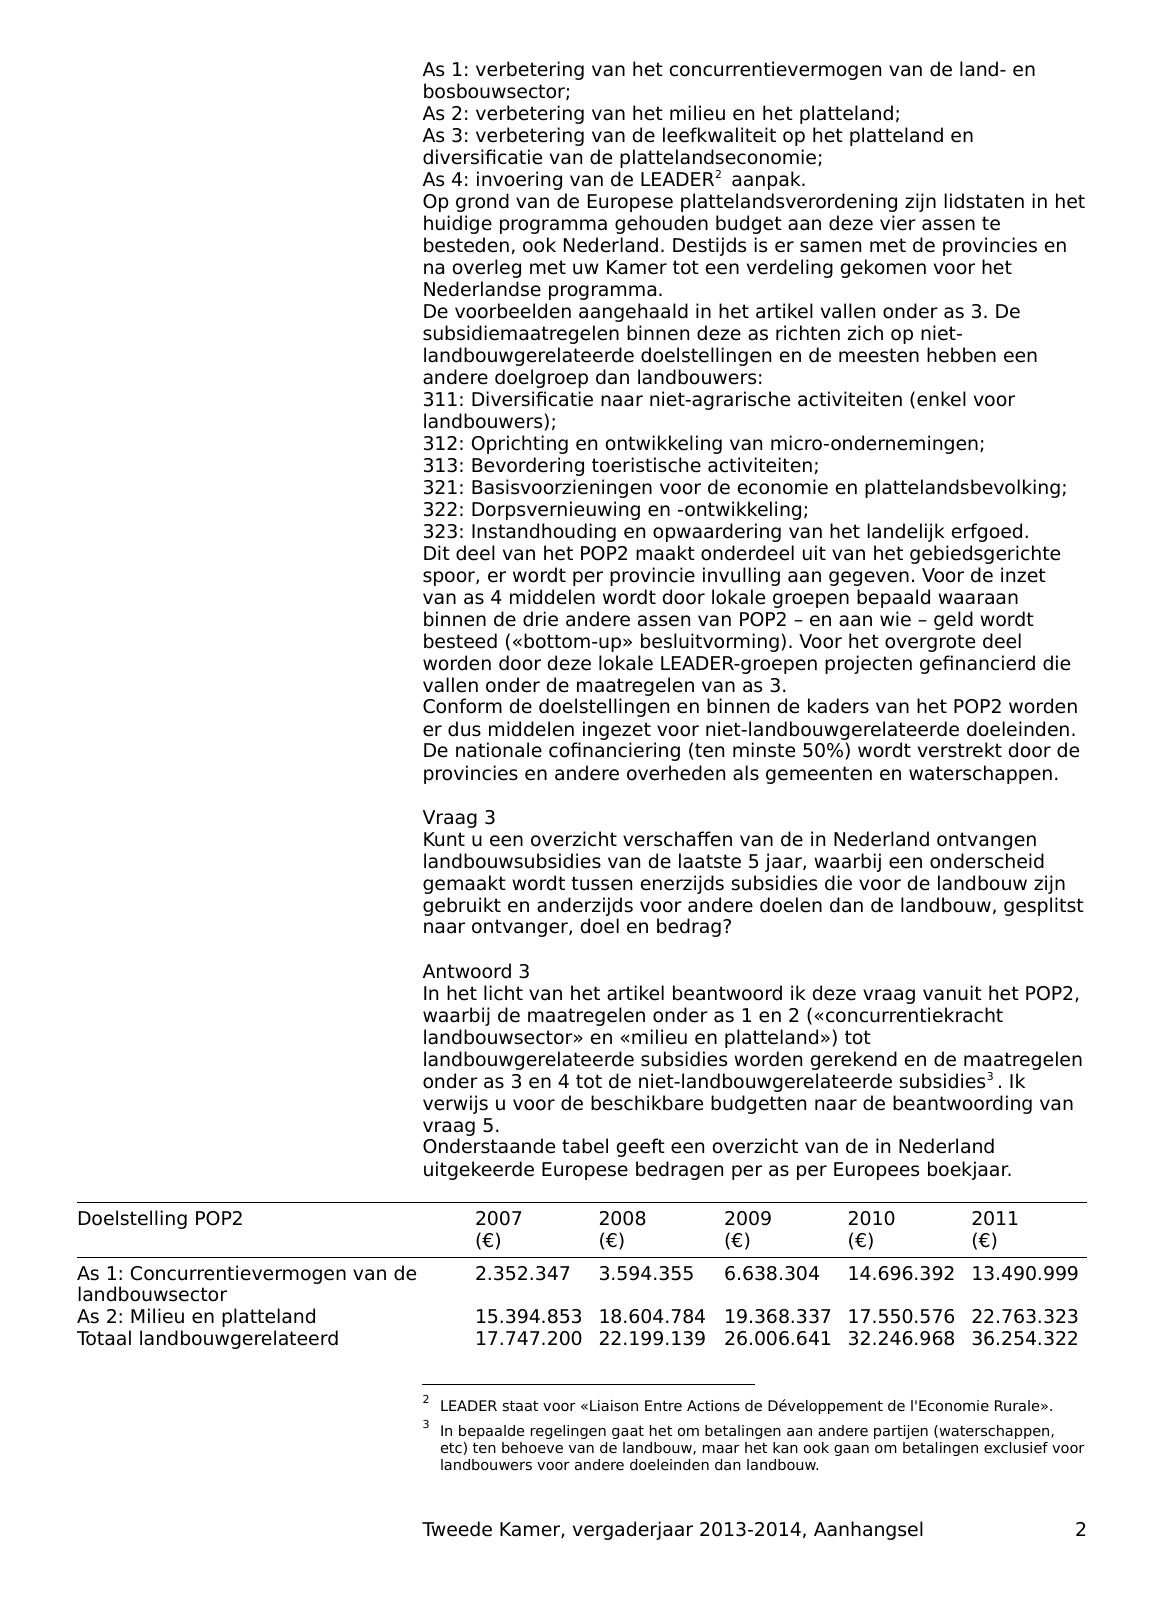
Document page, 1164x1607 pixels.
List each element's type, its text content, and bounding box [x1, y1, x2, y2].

table_cell 2.352.347 [469, 1258, 592, 1306]
text 311: Diversificatie naar niet-agrarische activiteiten (enkel voor landbouwers); [422, 389, 1087, 433]
text Onderstaande tabel geeft een overzicht van de in Nederland uitgekeerde Europese bedragen per as per Europees boekjaar. [422, 1136, 1087, 1180]
table_cell As 1: Concurrentievermogen van de landbouwsector [77, 1258, 469, 1306]
table_cell 6.638.304 [718, 1258, 841, 1306]
table_cell As 2: Milieu en platteland [77, 1306, 469, 1328]
table_cell 36.254.322 [965, 1328, 1087, 1350]
text 313: Bevordering toeristische activiteiten; [422, 455, 1087, 477]
table_header 2009 (€) [718, 1203, 841, 1257]
table_cell 18.604.784 [593, 1306, 718, 1328]
table_header 2008 (€) [593, 1203, 718, 1257]
table_cell 22.199.139 [593, 1328, 718, 1350]
text De voorbeelden aangehaald in het artikel vallen onder as 3. De subsidiemaatregelen binnen deze as richten zich op niet-landbouwgerelateerde doelstellingen en de meesten hebben een andere doelgroep dan landbouwers: [422, 301, 1087, 389]
table_cell 15.394.853 [469, 1306, 592, 1328]
text 321: Basisvoorzieningen voor de economie en plattelandsbevolking; [422, 477, 1087, 499]
table_header 2007 (€) [469, 1203, 592, 1257]
text As 1: verbetering van het concurrentievermogen van de land- en bosbouwsector; [422, 59, 1087, 103]
table_cell 17.550.576 [841, 1306, 965, 1328]
table_cell 13.490.999 [965, 1258, 1087, 1306]
text LEADER staat voor «Liaison Entre Actions de Développement de l'Economie Rurale». [422, 1393, 1087, 1416]
text Op grond van de Europese plattelandsverordening zijn lidstaten in het huidige programma gehouden budget aan deze vier assen te besteden, ook Nederland. Destijds is er samen met de provincies en na overleg met uw Kamer tot een verdeling gekomen voor het Nederlandse programma. [422, 191, 1087, 301]
text Antwoord 3 [422, 961, 1087, 983]
table_cell 17.747.200 [469, 1328, 592, 1350]
text 312: Oprichting en ontwikkeling van micro-ondernemingen; [422, 433, 1087, 455]
text Conform de doelstellingen en binnen de kaders van het POP2 worden er dus middelen ingezet voor niet-landbouwgerelateerde doeleinden. De nationale cofinanciering (ten minste 50%) wordt verstrekt door de provincies en andere overheden als gemeenten en waterschappen. [422, 696, 1087, 784]
text Vraag 3 [422, 807, 1087, 828]
table_cell 19.368.337 [718, 1306, 841, 1328]
text In bepaalde regelingen gaat het om betalingen aan andere partijen (waterschappen, etc) ten behoeve van de landbouw, maar het kan ook gaan om betalingen exclusief voor landbouwers voor andere doeleinden dan landbouw. [422, 1418, 1087, 1474]
table_cell 26.006.641 [718, 1328, 841, 1350]
table_cell 22.763.323 [965, 1306, 1087, 1328]
table_cell 14.696.392 [841, 1258, 965, 1306]
text As 2: verbetering van het milieu en het platteland; [422, 103, 1087, 125]
text As 3: verbetering van de leefkwaliteit op het platteland en diversificatie van de plattelandseconomie; [422, 125, 1087, 169]
text As 4: invoering van de LEADER aanpak. [422, 169, 1087, 191]
text 322: Dorpsvernieuwing en -ontwikkeling; [422, 499, 1087, 521]
table_cell 32.246.968 [841, 1328, 965, 1350]
text Kunt u een overzicht verschaffen van de in Nederland ontvangen landbouwsubsidies van de laatste 5 jaar, waarbij een onderscheid gemaakt wordt tussen enerzijds subsidies die voor de landbouw zijn gebruikt en anderzijds voor andere doelen dan de landbouw, gesplitst naar ontvanger, doel en bedrag? [422, 828, 1087, 938]
text Dit deel van het POP2 maakt onderdeel uit van het gebiedsgerichte spoor, er wordt per provincie invulling aan gegeven. Voor de inzet van as 4 middelen wordt door lokale groepen bepaald waaraan binnen de drie andere assen van POP2 – en aan wie – geld wordt besteed («bottom-up» besluitvorming). Voor het overgrote deel worden door deze lokale LEADER-groepen projecten gefinancierd die vallen onder de maatregelen van as 3. [422, 543, 1087, 696]
table_header 2010 (€) [841, 1203, 965, 1257]
text In het licht van het artikel beantwoord ik deze vraag vanuit het POP2, waarbij de maatregelen onder as 1 en 2 («concurrentiekracht landbouwsector» en «milieu en platteland») tot landbouwgerelateerde subsidies worden gerekend en de maatregelen onder as 3 en 4 tot de niet-landbouwgerelateerde subsidies. Ik verwijs u voor de beschikbare budgetten naar de beantwoording van vraag 5. [422, 983, 1087, 1136]
table_header 2011 (€) [965, 1203, 1087, 1257]
table_cell 3.594.355 [593, 1258, 718, 1306]
table_header Doelstelling POP2 [77, 1203, 469, 1257]
table_cell Totaal landbouwgerelateerd [77, 1328, 469, 1350]
text 323: Instandhouding en opwaardering van het landelijk erfgoed. [422, 521, 1087, 543]
